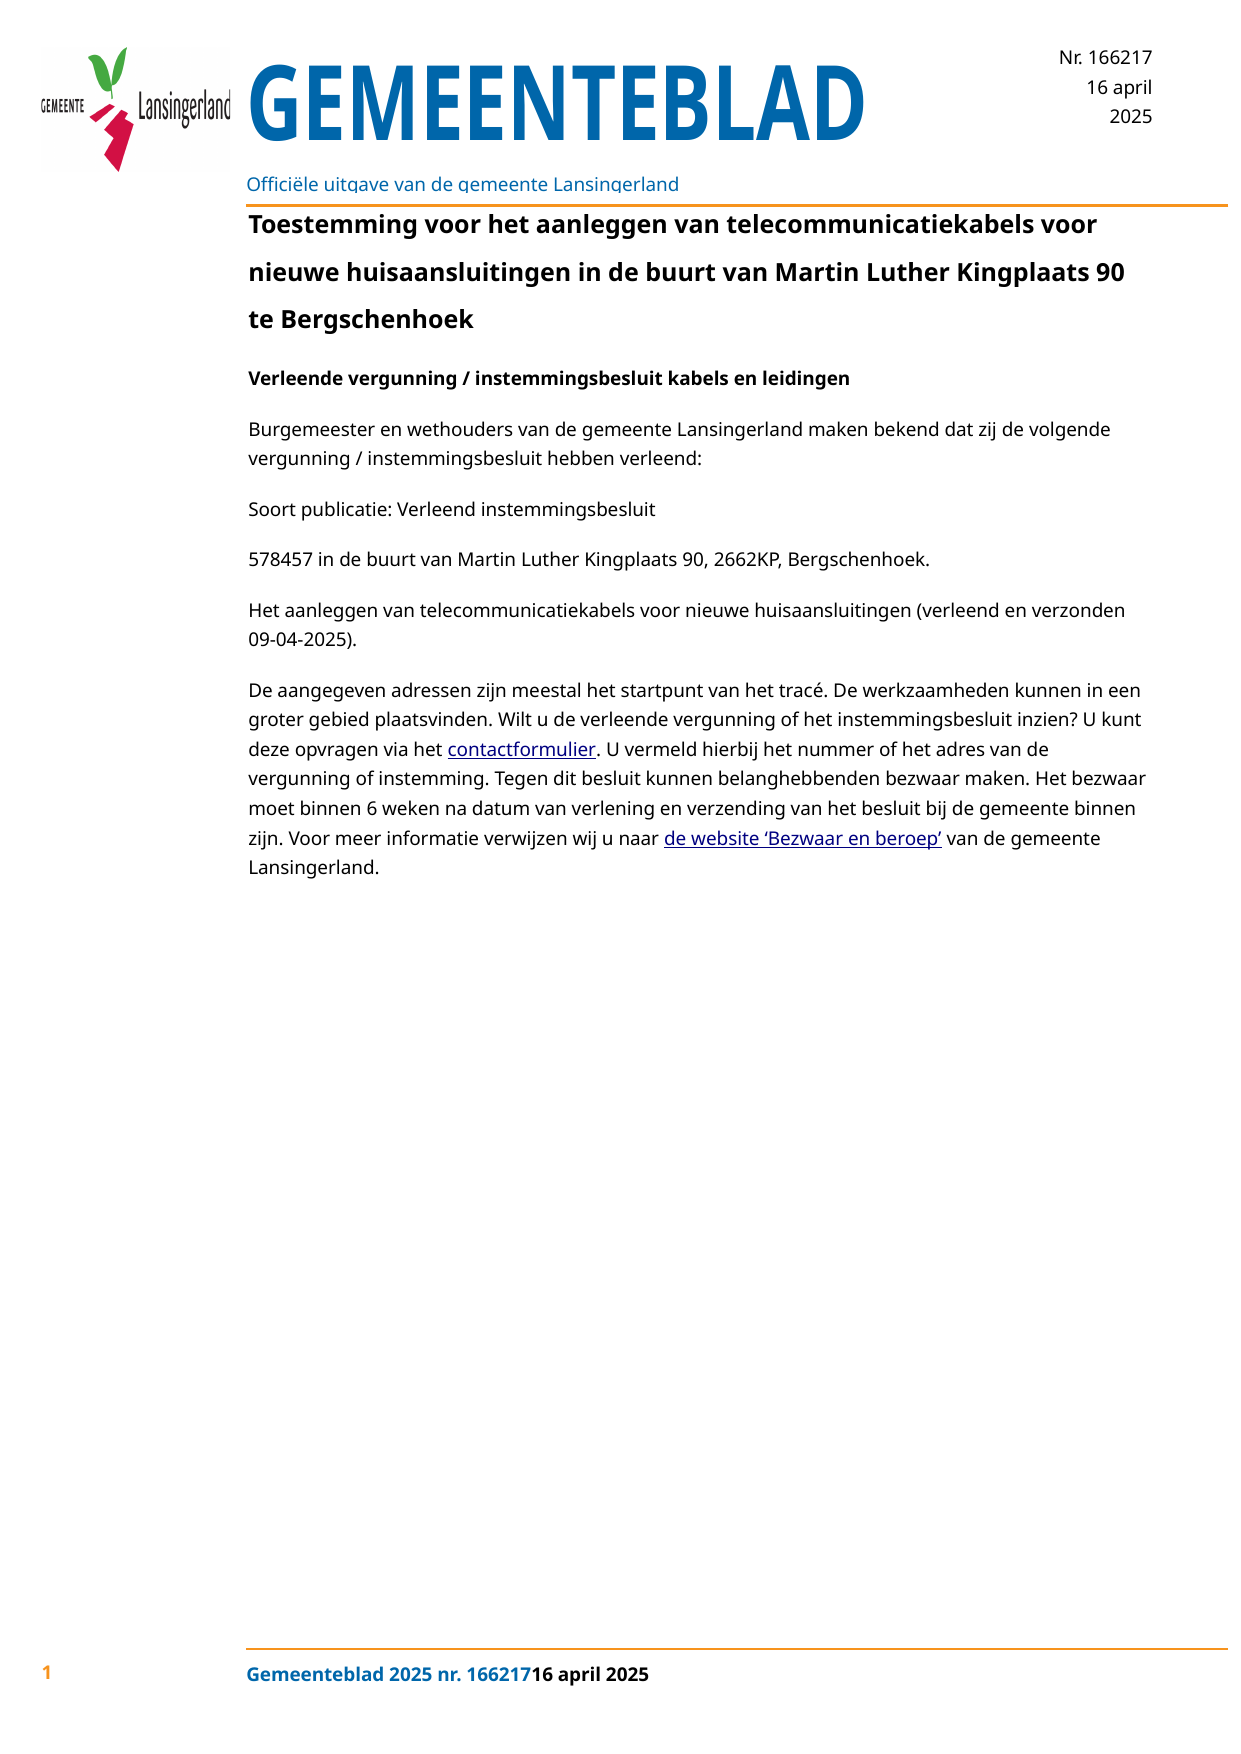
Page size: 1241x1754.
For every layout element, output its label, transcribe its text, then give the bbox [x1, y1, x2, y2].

text Toestemming voor het aanleggen van telecommunicatiekabels voor nieuwe huisaansluitingen in de buurt van Martin Luther Kingplaats 90 te Bergschenhoek [248, 207, 1152, 336]
text De aangegeven adressen zijn meestal het startpunt van het tracé. De werkzaamheden kunnen in een groter gebied plaatsvinden. Wilt u de verleende vergunning of het instemmingsbesluit inzien? U kunt deze opvragen via het contactformulier. U vermeld hierbij het nummer of het adres van de vergunning of instemming. Tegen dit besluit kunnen belanghebbenden bezwaar maken. Het bezwaar moet binnen 6 weken na datum van verlening en verzending van het besluit bij de gemeente binnen zijn. Voor meer informatie verwijzen wij u naar de website ‘Bezwaar en beroep’ van de gemeente Lansingerland. [248, 677, 1152, 880]
text Verleende vergunning / instemmingsbesluit kabels en leidingen [248, 366, 1152, 391]
text Burgemeester en wethouders van de gemeente Lansingerland maken bekend dat zij de volgende vergunning / instemmingsbesluit hebben verleend: [248, 416, 1152, 471]
picture [41, 47, 231, 172]
text Het aanleggen van telecommunicatiekabels voor nieuwe huisaansluitingen (verleend en verzonden 09-04-2025). [248, 597, 1152, 652]
text 578457 in de buurt van Martin Luther Kingplaats 90, 2662KP, Bergschenhoek. [248, 546, 1152, 572]
text Soort publicatie: Verleend instemmingsbesluit [248, 496, 1152, 522]
